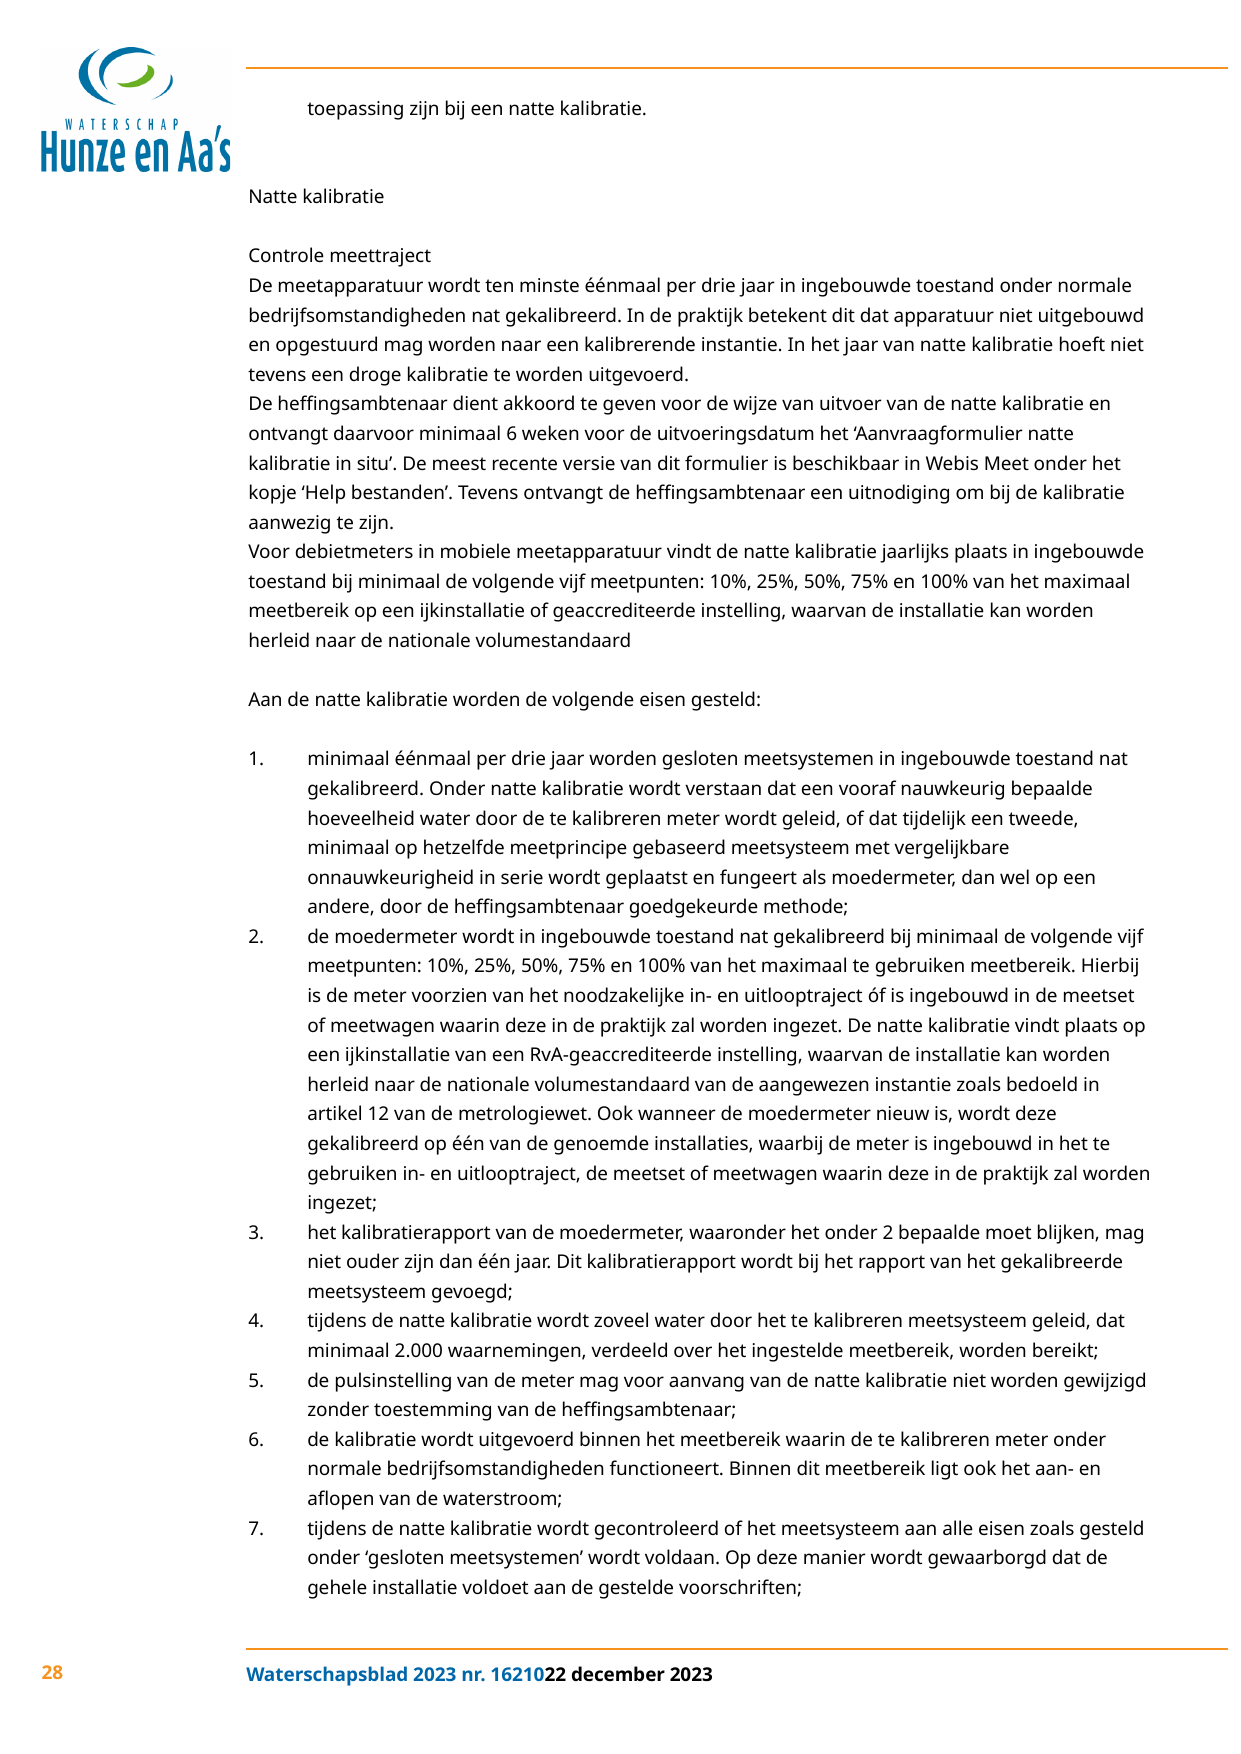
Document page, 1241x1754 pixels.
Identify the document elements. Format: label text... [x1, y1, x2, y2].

picture [47, 154, 51, 172]
list het kalibratierapport van de moedermeter, waaronder het onder 2 bepaalde moet blijken, mag niet ouder zijn dan één jaar. Dit kalibratierapport wordt bij het rapport van het gekalibreerde meetsysteem gevoegd; [248, 1219, 1152, 1304]
text De meetapparatuur wordt ten minste éénmaal per drie jaar in ingebouwde toestand onder normale bedrijfsomstandigheden nat gekalibreerd. In de praktijk betekent dit dat apparatuur niet uitgebouwd en opgestuurd mag worden naar een kalibrerende instantie. In het jaar van natte kalibratie hoeft niet tevens een droge kalibratie te worden uitgevoerd. [248, 272, 1152, 387]
text De heffingsambtenaar dient akkoord te geven voor de wijze van uitvoer van de natte kalibratie en ontvangt daarvoor minimaal 6 weken voor de uitvoeringsdatum het ‘Aanvraagformulier natte kalibratie in situ’. De meest recente versie van dit formulier is beschikbaar in Webis Meet onder het kopje ‘Help bestanden’. Tevens ontvangt de heffingsambtenaar een uitnodiging om bij de kalibratie aanwezig te zijn. [248, 391, 1152, 535]
text Natte kalibratie [248, 183, 1152, 209]
text Controle meettraject [248, 243, 1152, 268]
list de kalibratie wordt uitgevoerd binnen het meetbereik waarin de te kalibreren meter onder normale bedrijfsomstandigheden functioneert. Binnen dit meetbereik ligt ook het aan- en aflopen van de waterstroom; [248, 1426, 1152, 1511]
picture [226, 145, 231, 156]
picture [183, 163, 191, 172]
text Aan de natte kalibratie worden de volgende eisen gesteld: [248, 686, 1152, 712]
list de moedermeter wordt in ingebouwde toestand nat gekalibreerd bij minimaal de volgende vijf meetpunten: 10%, 25%, 50%, 75% en 100% van het maximaal te gebruiken meetbereik. Hierbij is de meter voorzien van het noodzakelijke in- en uitlooptraject óf is ingebouwd in de meetset of meetwagen waarin deze in de praktijk zal worden ingezet. De natte kalibratie vindt plaats op een ijkinstallatie van een RvA-geaccrediteerde instelling, waarvan de installatie kan worden herleid naar de nationale volumestandaard van de aangewezen instantie zoals bedoeld in artikel 12 van de metrologiewet. Ook wanneer de moedermeter nieuw is, wordt deze gekalibreerd op één van de genoemde installaties, waarbij de meter is ingebouwd in het te gebruiken in- en uitlooptraject, de meetset of meetwagen waarin deze in de praktijk zal worden ingezet; [248, 923, 1152, 1215]
list tijdens de natte kalibratie wordt zoveel water door het te kalibreren meetsysteem geleid, dat minimaal 2.000 waarnemingen, verdeeld over het ingestelde meetbereik, worden bereikt; [248, 1308, 1152, 1363]
list minimaal éénmaal per drie jaar worden gesloten meetsystemen in ingebouwde toestand nat gekalibreerd. Onder natte kalibratie wordt verstaan dat een vooraf nauwkeurig bepaalde hoeveelheid water door de te kalibreren meter wordt geleid, of dat tijdelijk een tweede, minimaal op hetzelfde meetprincipe gebaseerd meetsysteem met vergelijkbare onnauwkeurigheid in serie wordt geplaatst en fungeert als moedermeter, dan wel op een andere, door de heffingsambtenaar goedgekeurde methode; [248, 746, 1152, 919]
list toepassing zijn bij een natte kalibratie. [248, 95, 1152, 121]
picture [41, 47, 231, 172]
list de pulsinstelling van de meter mag voor aanvang van de natte kalibratie niet worden gewijzigd zonder toestemming van de heffingsambtenaar; [248, 1367, 1152, 1422]
list tijdens de natte kalibratie wordt gecontroleerd of het meetsysteem aan alle eisen zoals gesteld onder ‘gesloten meetsystemen’ wordt voldaan. Op deze manier wordt gewaarborgd dat de gehele installatie voldoet aan de gestelde voorschriften; [248, 1515, 1152, 1600]
text Voor debietmeters in mobiele meetapparatuur vindt de natte kalibratie jaarlijks plaats in ingebouwde toestand bij minimaal de volgende vijf meetpunten: 10%, 25%, 50%, 75% en 100% van het maximaal meetbereik op een ijkinstallatie of geaccrediteerde instelling, waarvan de installatie kan worden herleid naar de nationale volumestandaard [248, 538, 1152, 653]
